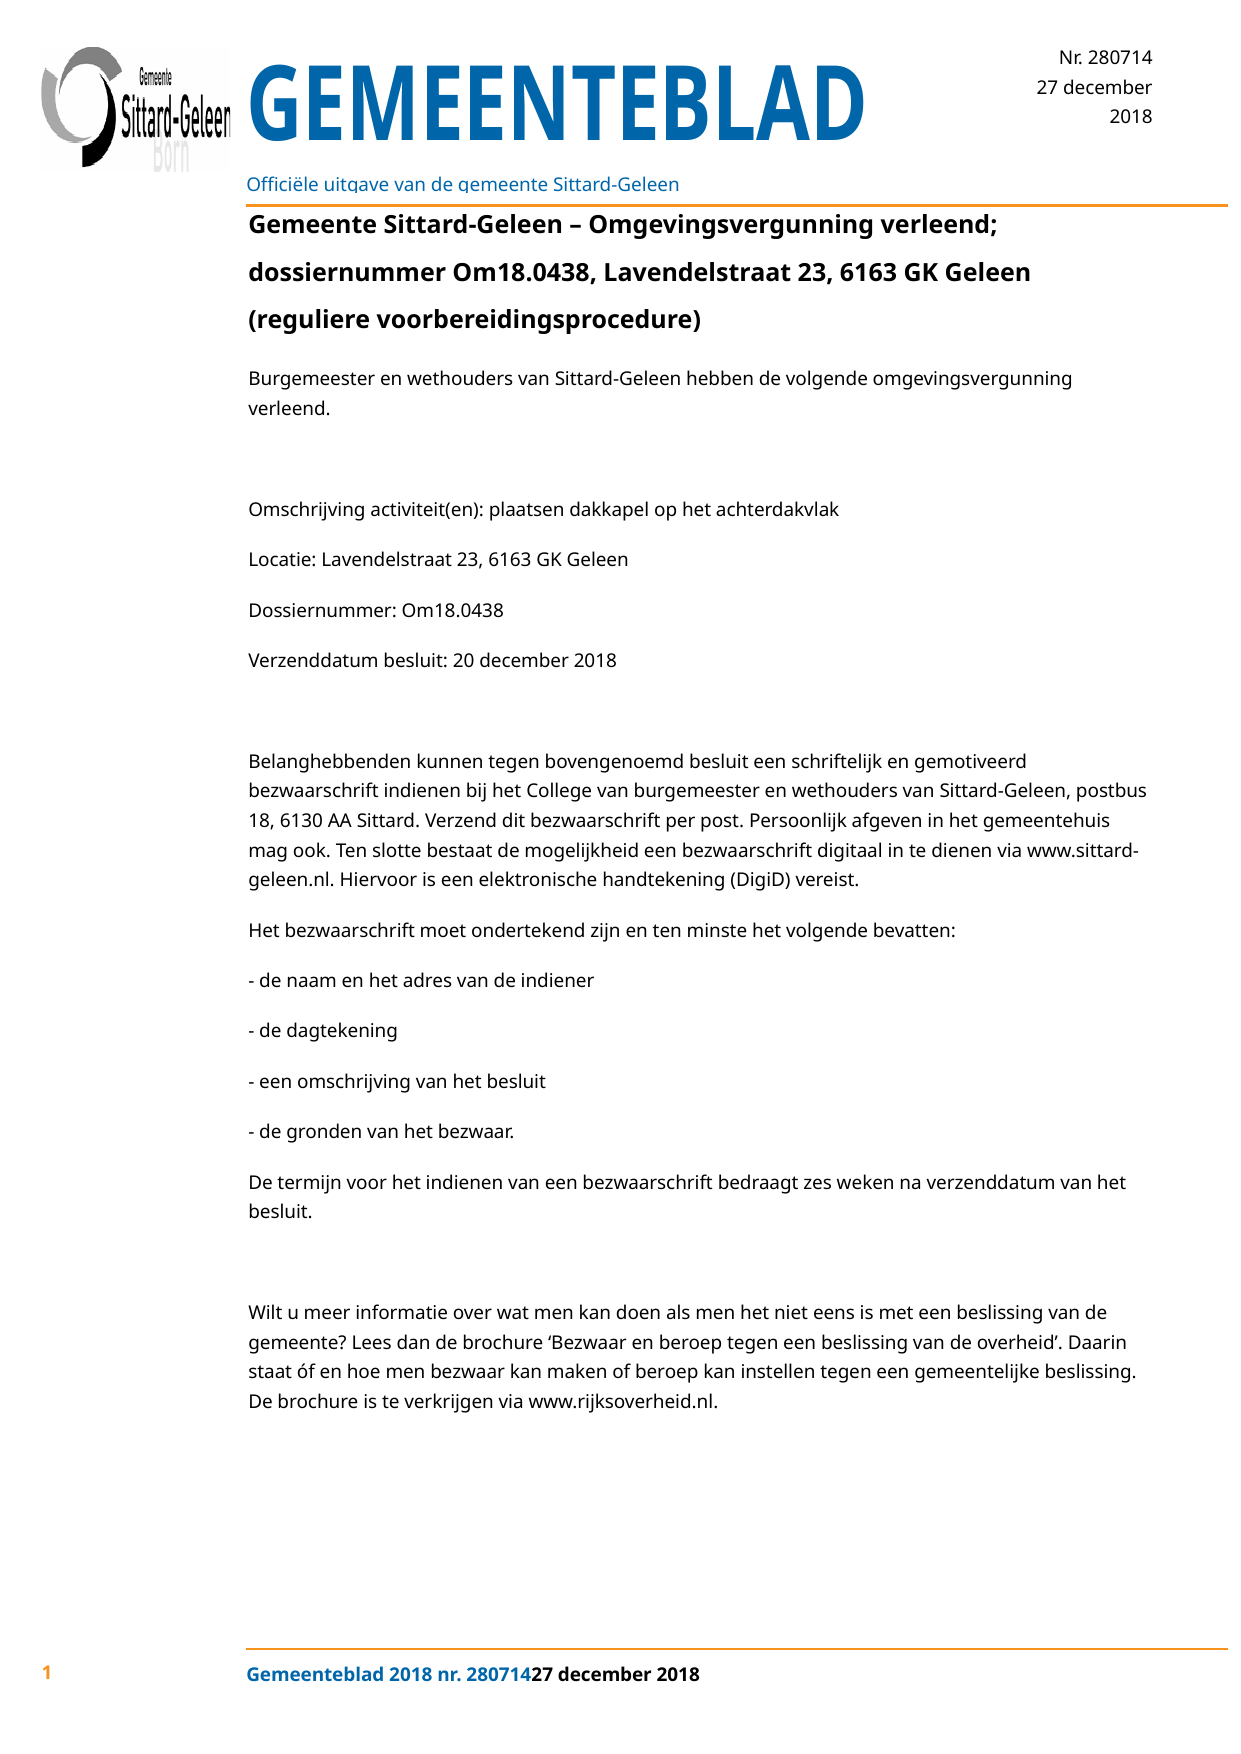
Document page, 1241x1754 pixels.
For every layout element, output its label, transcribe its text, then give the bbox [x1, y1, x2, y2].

text Verzenddatum besluit: 20 december 2018 [248, 647, 1152, 673]
picture [41, 47, 231, 172]
text Het bezwaarschrift moet ondertekend zijn en ten minste het volgende bevatten: [248, 917, 1152, 942]
text Dossiernummer: Om18.0438 [248, 597, 1152, 622]
text - de dagtekening [248, 1018, 1152, 1043]
text Burgemeester en wethouders van Sittard-Geleen hebben de volgende omgevingsvergunning verleend. [248, 366, 1152, 421]
text - een omschrijving van het besluit [248, 1068, 1152, 1094]
text - de naam en het adres van de indiener [248, 967, 1152, 993]
text De termijn voor het indienen van een bezwaarschrift bedraagt zes weken na verzenddatum van het besluit. [248, 1169, 1152, 1224]
text Gemeente Sittard-Geleen – Omgevingsvergunning verleend; dossiernummer Om18.0438, Lavendelstraat 23, 6163 GK Geleen (reguliere voorbereidingsprocedure) [248, 207, 1152, 336]
text Omschrijving activiteit(en): plaatsen dakkapel op het achterdakvlak [248, 496, 1152, 522]
text Locatie: Lavendelstraat 23, 6163 GK Geleen [248, 546, 1152, 572]
text - de gronden van het bezwaar. [248, 1118, 1152, 1144]
text Belanghebbenden kunnen tegen bovengenoemd besluit een schriftelijk en gemotiveerd bezwaarschrift indienen bij het College van burgemeester en wethouders van Sittard-Geleen, postbus 18, 6130 AA Sittard. Verzend dit bezwaarschrift per post. Persoonlijk afgeven in het gemeentehuis mag ook. Ten slotte bestaat de mogelijkheid een bezwaarschrift digitaal in te dienen via www.sittard-geleen.nl. Hiervoor is een elektronische handtekening (DigiD) vereist. [248, 748, 1152, 892]
text Wilt u meer informatie over wat men kan doen als men het niet eens is met een beslissing van de gemeente? Lees dan de brochure ‘Bezwaar en beroep tegen een beslissing van de overheid’. Daarin staat óf en hoe men bezwaar kan maken of beroep kan instellen tegen een gemeentelijke beslissing. De brochure is te verkrijgen via www.rijksoverheid.nl. [248, 1299, 1152, 1414]
